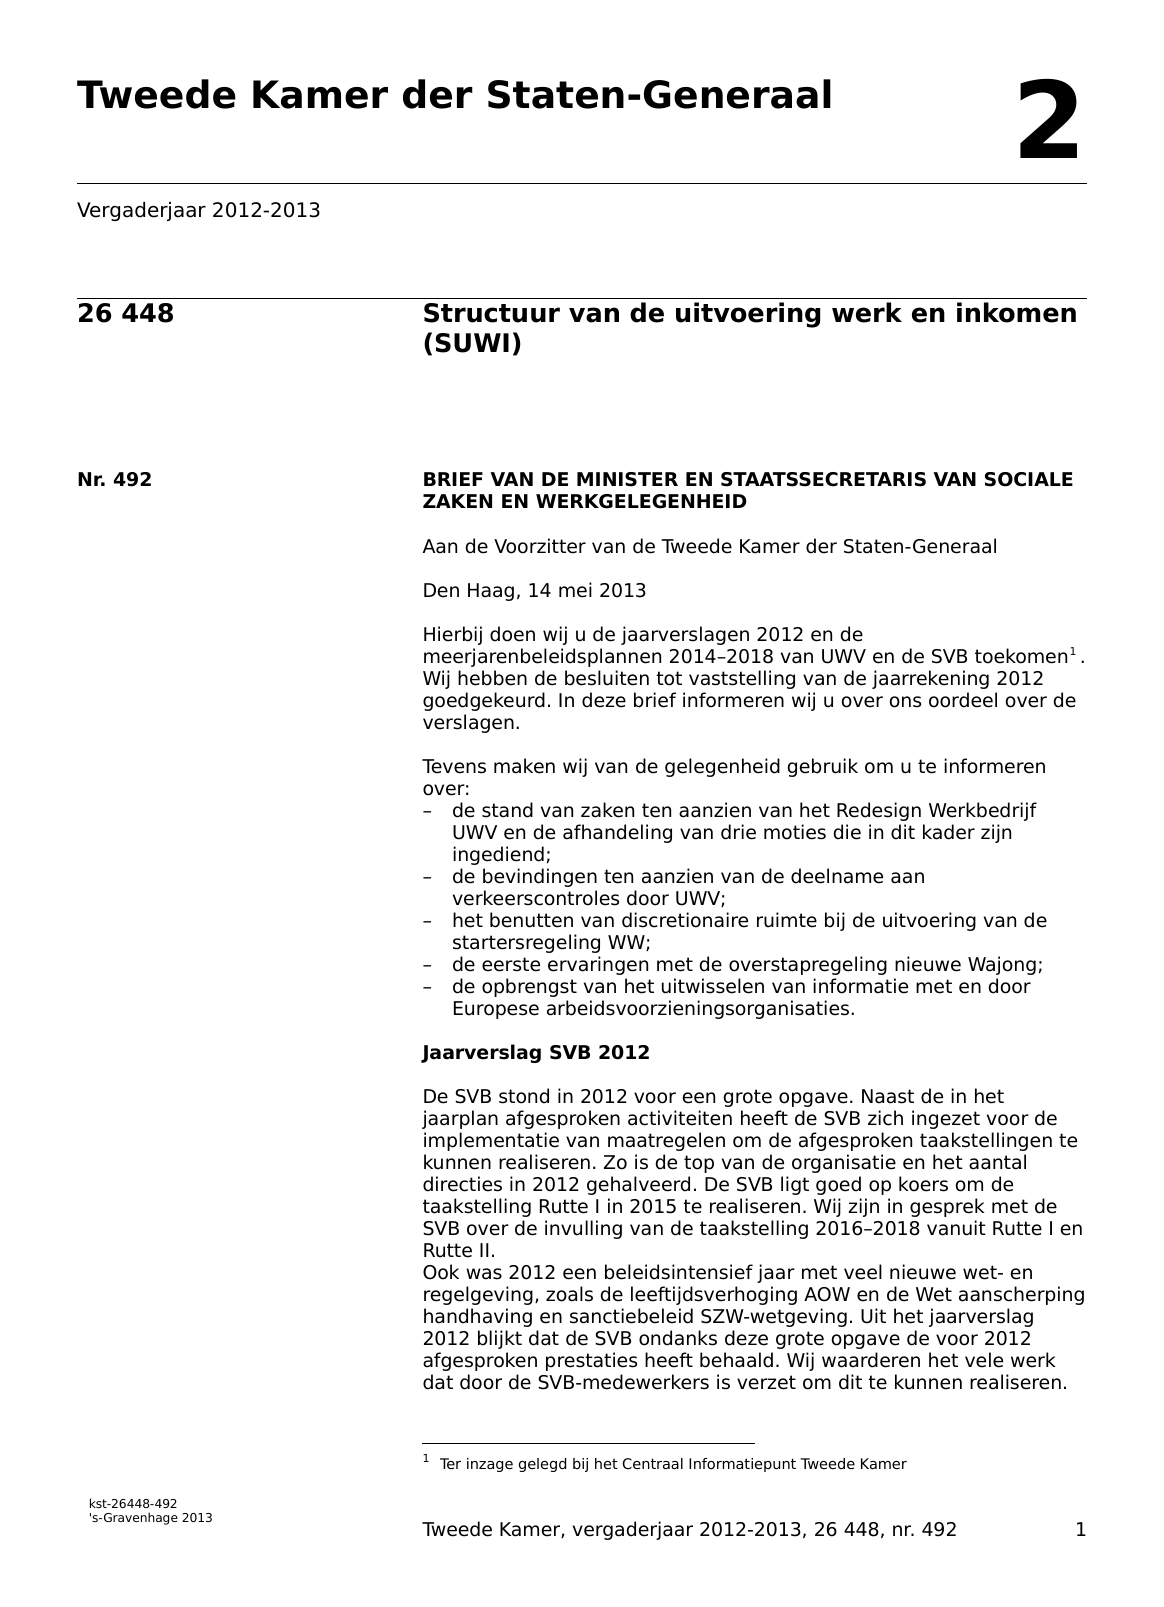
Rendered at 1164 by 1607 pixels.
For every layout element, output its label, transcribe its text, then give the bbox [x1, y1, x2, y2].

text – de eerste ervaringen met de overstapregeling nieuwe Wajong; [422, 954, 1087, 976]
text Ook was 2012 een beleidsintensief jaar met veel nieuwe wet- en regelgeving, zoals de leeftijdsverhoging AOW en de Wet aanscherping handhaving en sanctiebeleid SZW-wetgeving. Uit het jaarverslag 2012 blijkt dat de SVB ondanks deze grote opgave de voor 2012 afgesproken prestaties heeft behaald. Wij waarderen het vele werk dat door de SVB-medewerkers is verzet om dit te kunnen realiseren. [422, 1262, 1087, 1394]
table_cell Vergaderjaar 2012-2013 [77, 184, 1087, 298]
text – de opbrengst van het uitwisselen van informatie met en door Europese arbeidsvoorzieningsorganisaties. [422, 976, 1087, 1020]
subtitle Jaarverslag SVB 2012 [422, 1042, 1087, 1064]
text kst-26448-492 [88, 1497, 323, 1511]
text – het benutten van discretionaire ruimte bij de uitvoering van de startersregeling WW; [422, 910, 1087, 954]
text Hierbij doen wij u de jaarverslagen 2012 en de meerjarenbeleidsplannen 2014–2018 van UWV en de SVB toekomen. Wij hebben de besluiten tot vaststelling van de jaarrekening 2012 goedgekeurd. In deze brief informeren wij u over ons oordeel over de verslagen. [422, 624, 1087, 734]
subtitle Nr. 492 BRIEF VAN DE MINISTER EN STAATSSECRETARIS VAN SOCIALE ZAKEN EN WERKGELEGENHEID [77, 469, 1087, 513]
text Tevens maken wij van de gelegenheid gebruik om u te informeren over: [422, 756, 1087, 800]
text – de bevindingen ten aanzien van de deelname aan verkeerscontroles door UWV; [422, 866, 1087, 910]
text Aan de Voorzitter van de Tweede Kamer der Staten-Generaal [422, 536, 1087, 557]
text Ter inzage gelegd bij het Centraal Informatiepunt Tweede Kamer [422, 1452, 1087, 1474]
text De SVB stond in 2012 voor een grote opgave. Naast de in het jaarplan afgesproken activiteiten heeft de SVB zich ingezet voor de implementatie van maatregelen om de afgesproken taakstellingen te kunnen realiseren. Zo is de top van de organisatie en het aantal directies in 2012 gehalveerd. De SVB ligt goed op koers om de taakstelling Rutte I in 2015 te realiseren. Wij zijn in gesprek met de SVB over de invulling van de taakstelling 2016–2018 vanuit Rutte I en Rutte II. [422, 1086, 1087, 1262]
table_header Tweede Kamer der Staten-Generaal [77, 59, 886, 183]
subtitle 26 448 Structuur van de uitvoering werk en inkomen (SUWI) [77, 299, 1087, 358]
table_header 2 [886, 59, 1087, 183]
text Den Haag, 14 mei 2013 [422, 580, 1087, 602]
text 's-Gravenhage 2013 [88, 1511, 323, 1525]
text – de stand van zaken ten aanzien van het Redesign Werkbedrijf UWV en de afhandeling van drie moties die in dit kader zijn ingediend; [422, 800, 1087, 866]
